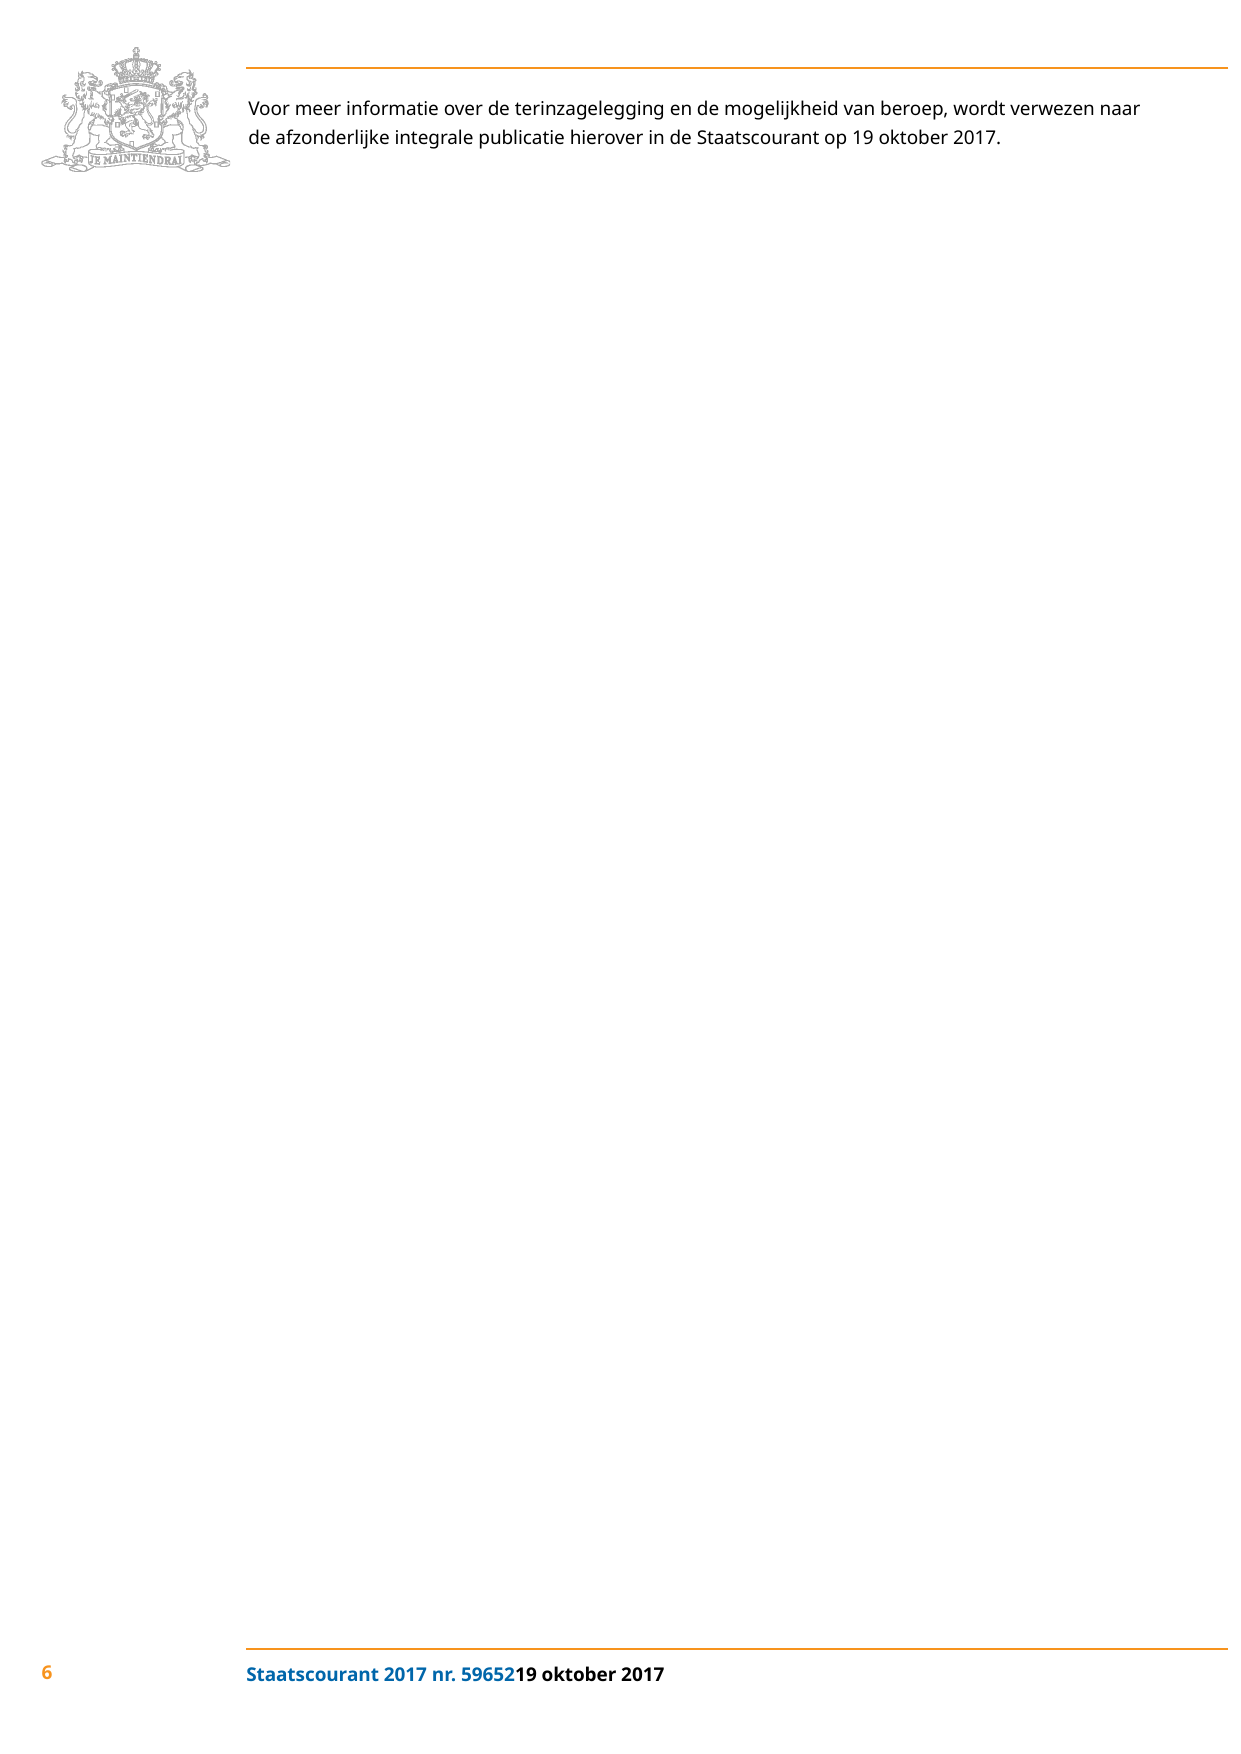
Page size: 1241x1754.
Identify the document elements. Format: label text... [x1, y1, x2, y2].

text Voor meer informatie over de terinzagelegging en de mogelijkheid van beroep, wordt verwezen naar de afzonderlijke integrale publicatie hierover in de Staatscourant op 19 oktober 2017. [248, 95, 1152, 150]
picture [41, 47, 231, 172]
